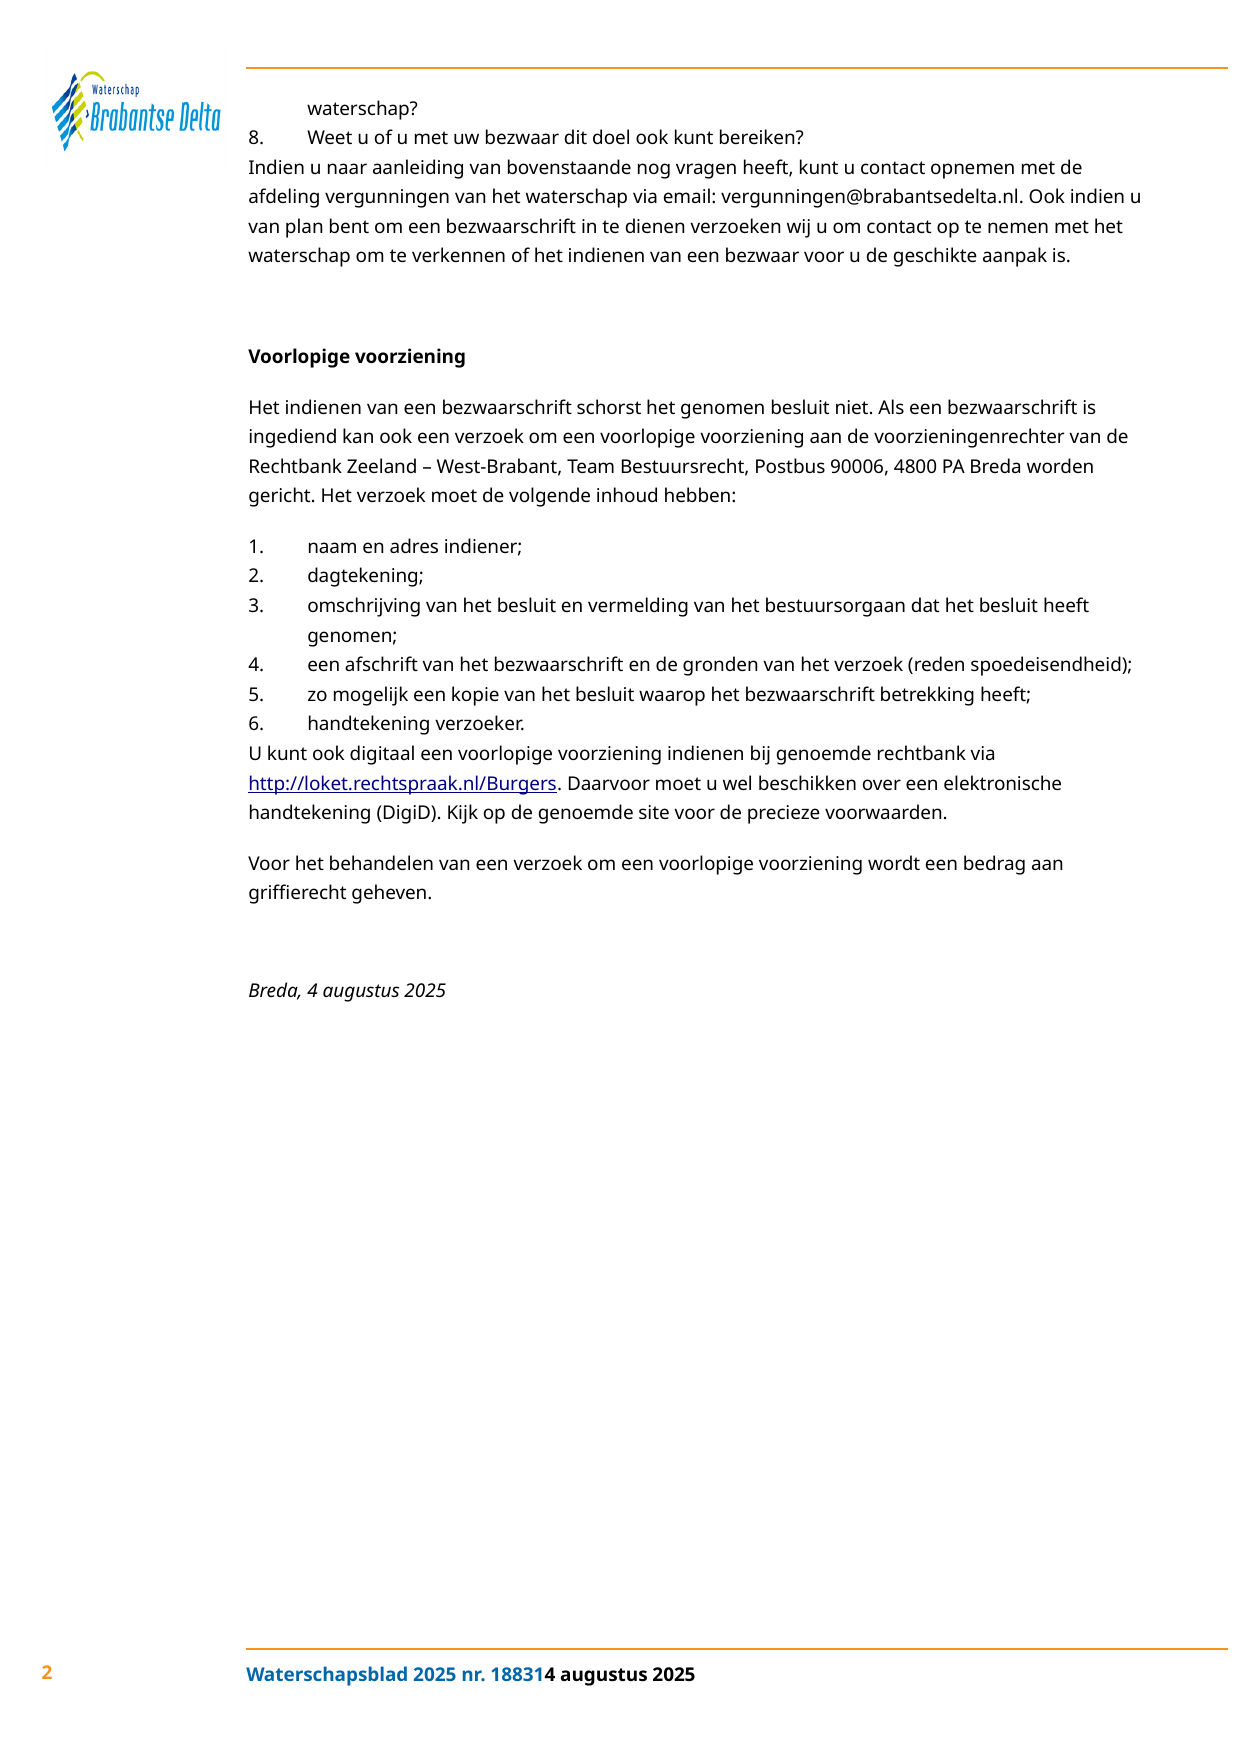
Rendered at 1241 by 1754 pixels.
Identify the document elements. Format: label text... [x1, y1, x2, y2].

text Indien u naar aanleiding van bovenstaande nog vragen heeft, kunt u contact opnemen met de afdeling vergunningen van het waterschap via email: vergunningen@brabantsedelta.nl. Ook indien u van plan bent om een bezwaarschrift in te dienen verzoeken wij u om contact op te nemen met het waterschap om te verkennen of het indienen van een bezwaar voor u de geschikte aanpak is. [248, 154, 1152, 268]
list waterschap? [248, 95, 1152, 121]
list dagtekening; [248, 563, 1152, 588]
text Het indienen van een bezwaarschrift schorst het genomen besluit niet. Als een bezwaarschrift is ingediend kan ook een verzoek om een voorlopige voorziening aan de voorzieningenrechter van de Rechtbank Zeeland – West-Brabant, Team Bestuursrecht, Postbus 90006, 4800 PA Breda worden gericht. Het verzoek moet de volgende inhoud hebben: [248, 394, 1152, 508]
picture [41, 47, 231, 172]
list een afschrift van het bezwaarschrift en de gronden van het verzoek (reden spoedeisendheid); [248, 651, 1152, 677]
list zo mogelijk een kopie van het besluit waarop het bezwaarschrift betrekking heeft; [248, 681, 1152, 707]
list handtekening verzoeker. [248, 711, 1152, 736]
list naam en adres indiener; [248, 533, 1152, 559]
list omschrijving van het besluit en vermelding van het bestuursorgaan dat het besluit heeft genomen; [248, 592, 1152, 648]
list Weet u of u met uw bezwaar dit doel ook kunt bereiken? [248, 124, 1152, 150]
text Voorlopige voorziening [248, 343, 1152, 369]
text Breda, 4 augustus 2025 [248, 978, 1152, 1003]
text Voor het behandelen van een verzoek om een voorlopige voorziening wordt een bedrag aan griffierecht geheven. [248, 850, 1152, 905]
text U kunt ook digitaal een voorlopige voorziening indienen bij genoemde rechtbank via http://loket.rechtspraak.nl/Burgers. Daarvoor moet u wel beschikken over een elektronische handtekening (DigiD). Kijk op de genoemde site voor de precieze voorwaarden. [248, 740, 1152, 825]
